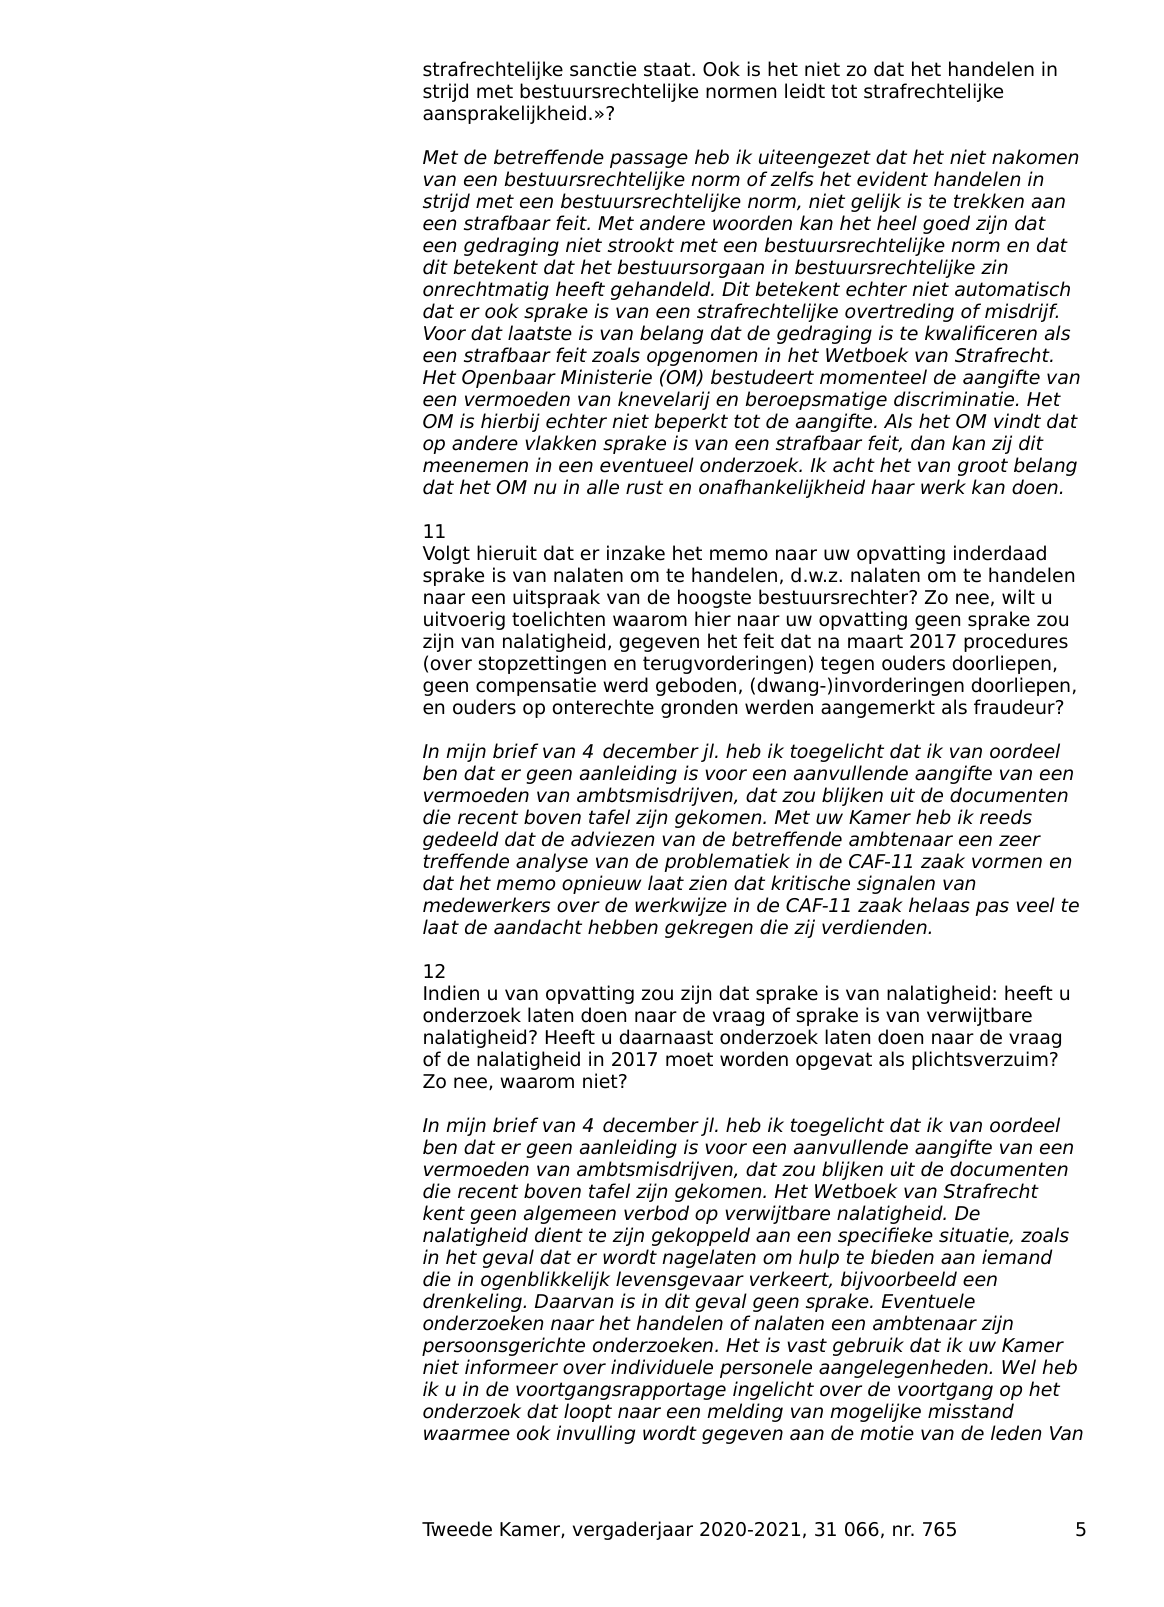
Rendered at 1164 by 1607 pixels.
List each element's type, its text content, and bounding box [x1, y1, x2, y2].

text In mijn brief van 4 december jl. heb ik toegelicht dat ik van oordeel ben dat er geen aanleiding is voor een aanvullende aangifte van een vermoeden van ambtsmisdrijven, dat zou blijken uit de documenten die recent boven tafel zijn gekomen. Met uw Kamer heb ik reeds gedeeld dat de adviezen van de betreffende ambtenaar een zeer treffende analyse van de problematiek in de CAF-11 zaak vormen en dat het memo opnieuw laat zien dat kritische signalen van medewerkers over de werkwijze in de CAF-11 zaak helaas pas veel te laat de aandacht hebben gekregen die zij verdienden. [422, 741, 1087, 939]
text 12 [422, 961, 1087, 983]
text 11 [422, 521, 1087, 543]
text Indien u van opvatting zou zijn dat sprake is van nalatigheid: heeft u onderzoek laten doen naar de vraag of sprake is van verwijtbare nalatigheid? Heeft u daarnaast onderzoek laten doen naar de vraag of de nalatigheid in 2017 moet worden opgevat als plichtsverzuim? Zo nee, waarom niet? [422, 983, 1087, 1093]
text strafrechtelijke sanctie staat. Ook is het niet zo dat het handelen in strijd met bestuursrechtelijke normen leidt tot strafrechtelijke aansprakelijkheid.»? [422, 59, 1087, 125]
text Met de betreffende passage heb ik uiteengezet dat het niet nakomen van een bestuursrechtelijke norm of zelfs het evident handelen in strijd met een bestuursrechtelijke norm, niet gelijk is te trekken aan een strafbaar feit. Met andere woorden kan het heel goed zijn dat een gedraging niet strookt met een bestuursrechtelijke norm en dat dit betekent dat het bestuursorgaan in bestuursrechtelijke zin onrechtmatig heeft gehandeld. Dit betekent echter niet automatisch dat er ook sprake is van een strafrechtelijke overtreding of misdrijf. Voor dat laatste is van belang dat de gedraging is te kwalificeren als een strafbaar feit zoals opgenomen in het Wetboek van Strafrecht. Het Openbaar Ministerie (OM) bestudeert momenteel de aangifte van een vermoeden van knevelarij en beroepsmatige discriminatie. Het OM is hierbij echter niet beperkt tot de aangifte. Als het OM vindt dat op andere vlakken sprake is van een strafbaar feit, dan kan zij dit meenemen in een eventueel onderzoek. Ik acht het van groot belang dat het OM nu in alle rust en onafhankelijkheid haar werk kan doen. [422, 147, 1087, 499]
text Volgt hieruit dat er inzake het memo naar uw opvatting inderdaad sprake is van nalaten om te handelen, d.w.z. nalaten om te handelen naar een uitspraak van de hoogste bestuursrechter? Zo nee, wilt u uitvoerig toelichten waarom hier naar uw opvatting geen sprake zou zijn van nalatigheid, gegeven het feit dat na maart 2017 procedures (over stopzettingen en terugvorderingen) tegen ouders doorliepen, geen compensatie werd geboden, (dwang-)invorderingen doorliepen, en ouders op onterechte gronden werden aangemerkt als fraudeur? [422, 543, 1087, 719]
text In mijn brief van 4 december jl. heb ik toegelicht dat ik van oordeel ben dat er geen aanleiding is voor een aanvullende aangifte van een vermoeden van ambtsmisdrijven, dat zou blijken uit de documenten die recent boven tafel zijn gekomen. Het Wetboek van Strafrecht kent geen algemeen verbod op verwijtbare nalatigheid. De nalatigheid dient te zijn gekoppeld aan een specifieke situatie, zoals in het geval dat er wordt nagelaten om hulp te bieden aan iemand die in ogenblikkelijk levensgevaar verkeert, bijvoorbeeld een drenkeling. Daarvan is in dit geval geen sprake. Eventuele onderzoeken naar het handelen of nalaten een ambtenaar zijn persoonsgerichte onderzoeken. Het is vast gebruik dat ik uw Kamer niet informeer over individuele personele aangelegenheden. Wel heb ik u in de voortgangsrapportage ingelicht over de voortgang op het onderzoek dat loopt naar een melding van mogelijke misstand waarmee ook invulling wordt gegeven aan de motie van de leden Van [422, 1115, 1087, 1445]
